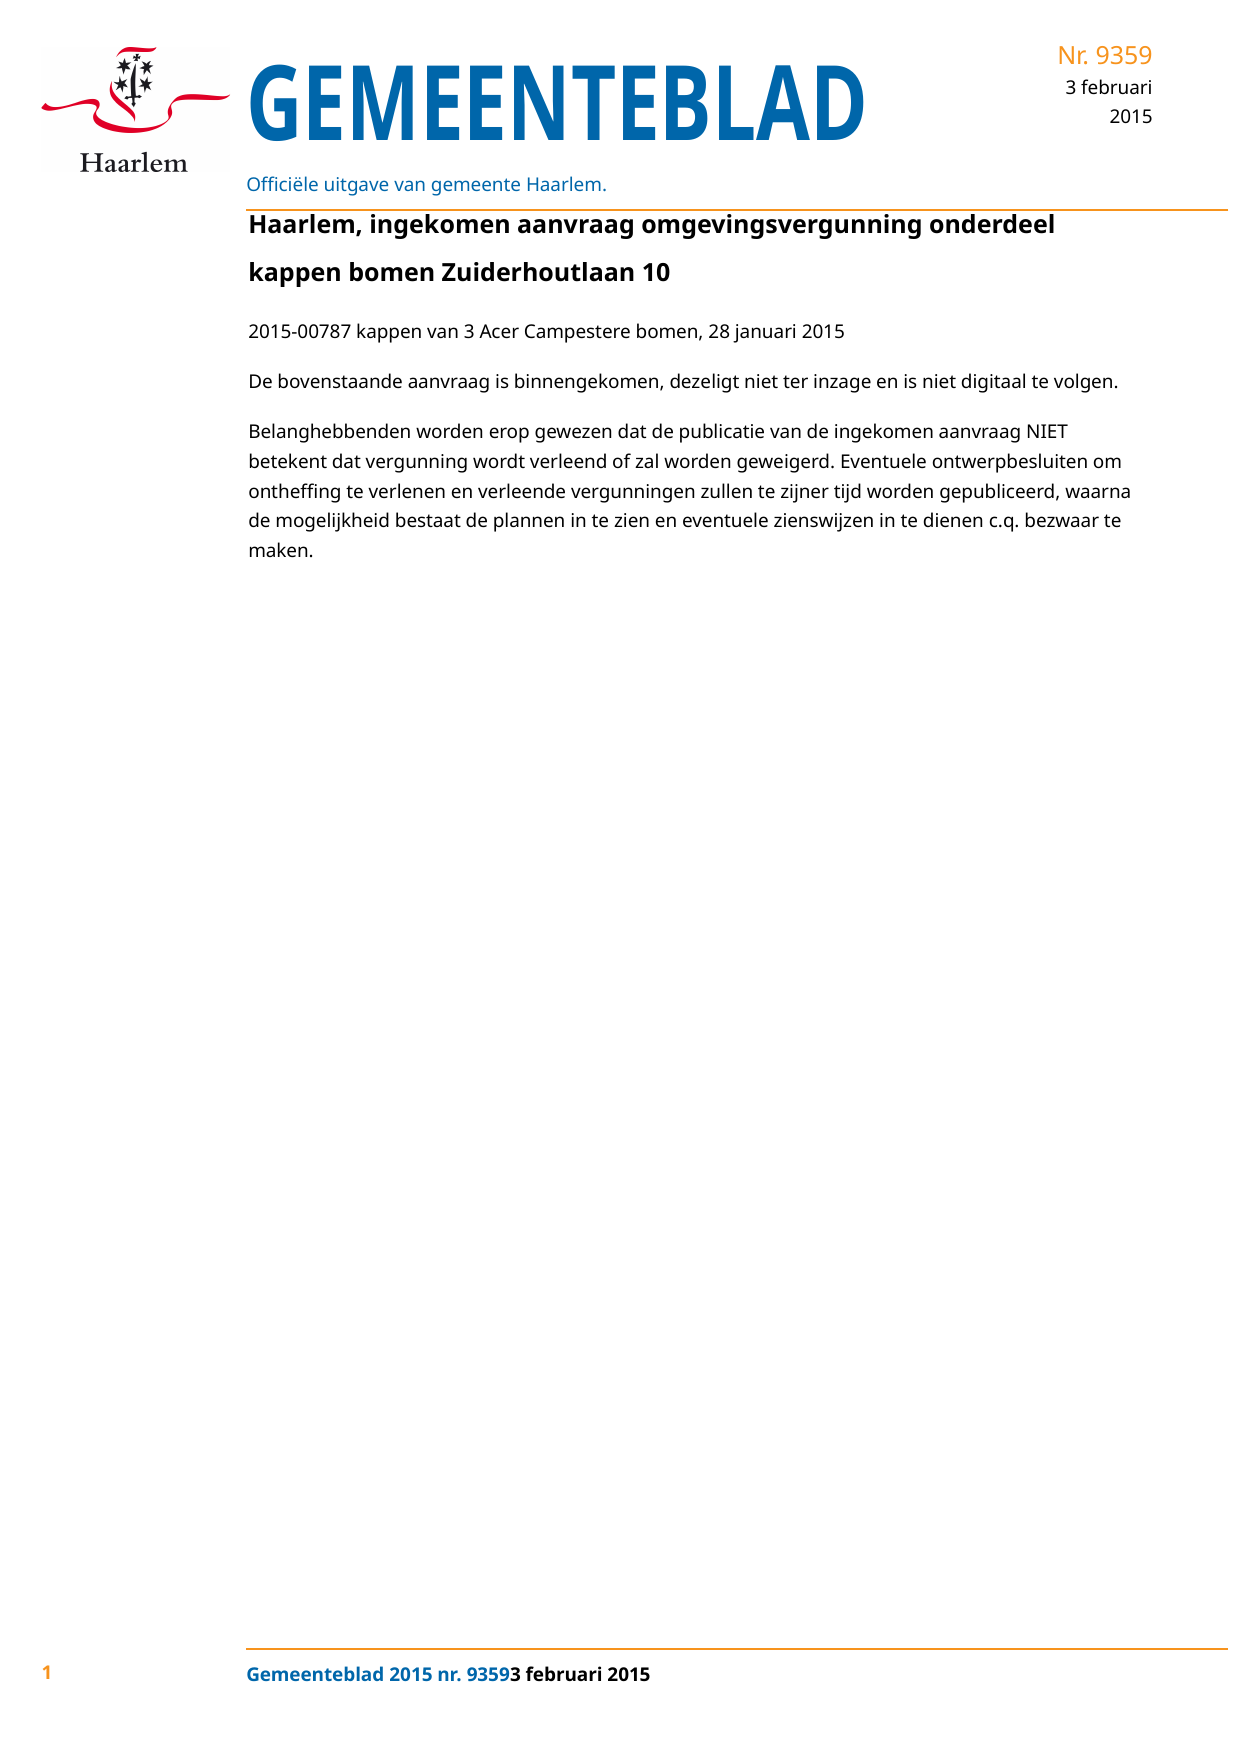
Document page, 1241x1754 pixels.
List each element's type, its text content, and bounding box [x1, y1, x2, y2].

text De bovenstaande aanvraag is binnengekomen, dezeligt niet ter inzage en is niet digitaal te volgen. [248, 368, 1152, 394]
text 2015-00787 kappen van 3 Acer Campestere bomen, 28 januari 2015 [248, 318, 1152, 344]
picture [41, 47, 231, 172]
text Belanghebbenden worden erop gewezen dat de publicatie van de ingekomen aanvraag NIET betekent dat vergunning wordt verleend of zal worden geweigerd. Eventuele ontwerpbesluiten om ontheffing te verlenen en verleende vergunningen zullen te zijner tijd worden gepubliceerd, waarna de mogelijkheid bestaat de plannen in te zien en eventuele zienswijzen in te dienen c.q. bezwaar te maken. [248, 419, 1152, 563]
text Haarlem, ingekomen aanvraag omgevingsvergunning onderdeel kappen bomen Zuiderhoutlaan 10 [248, 211, 1152, 288]
